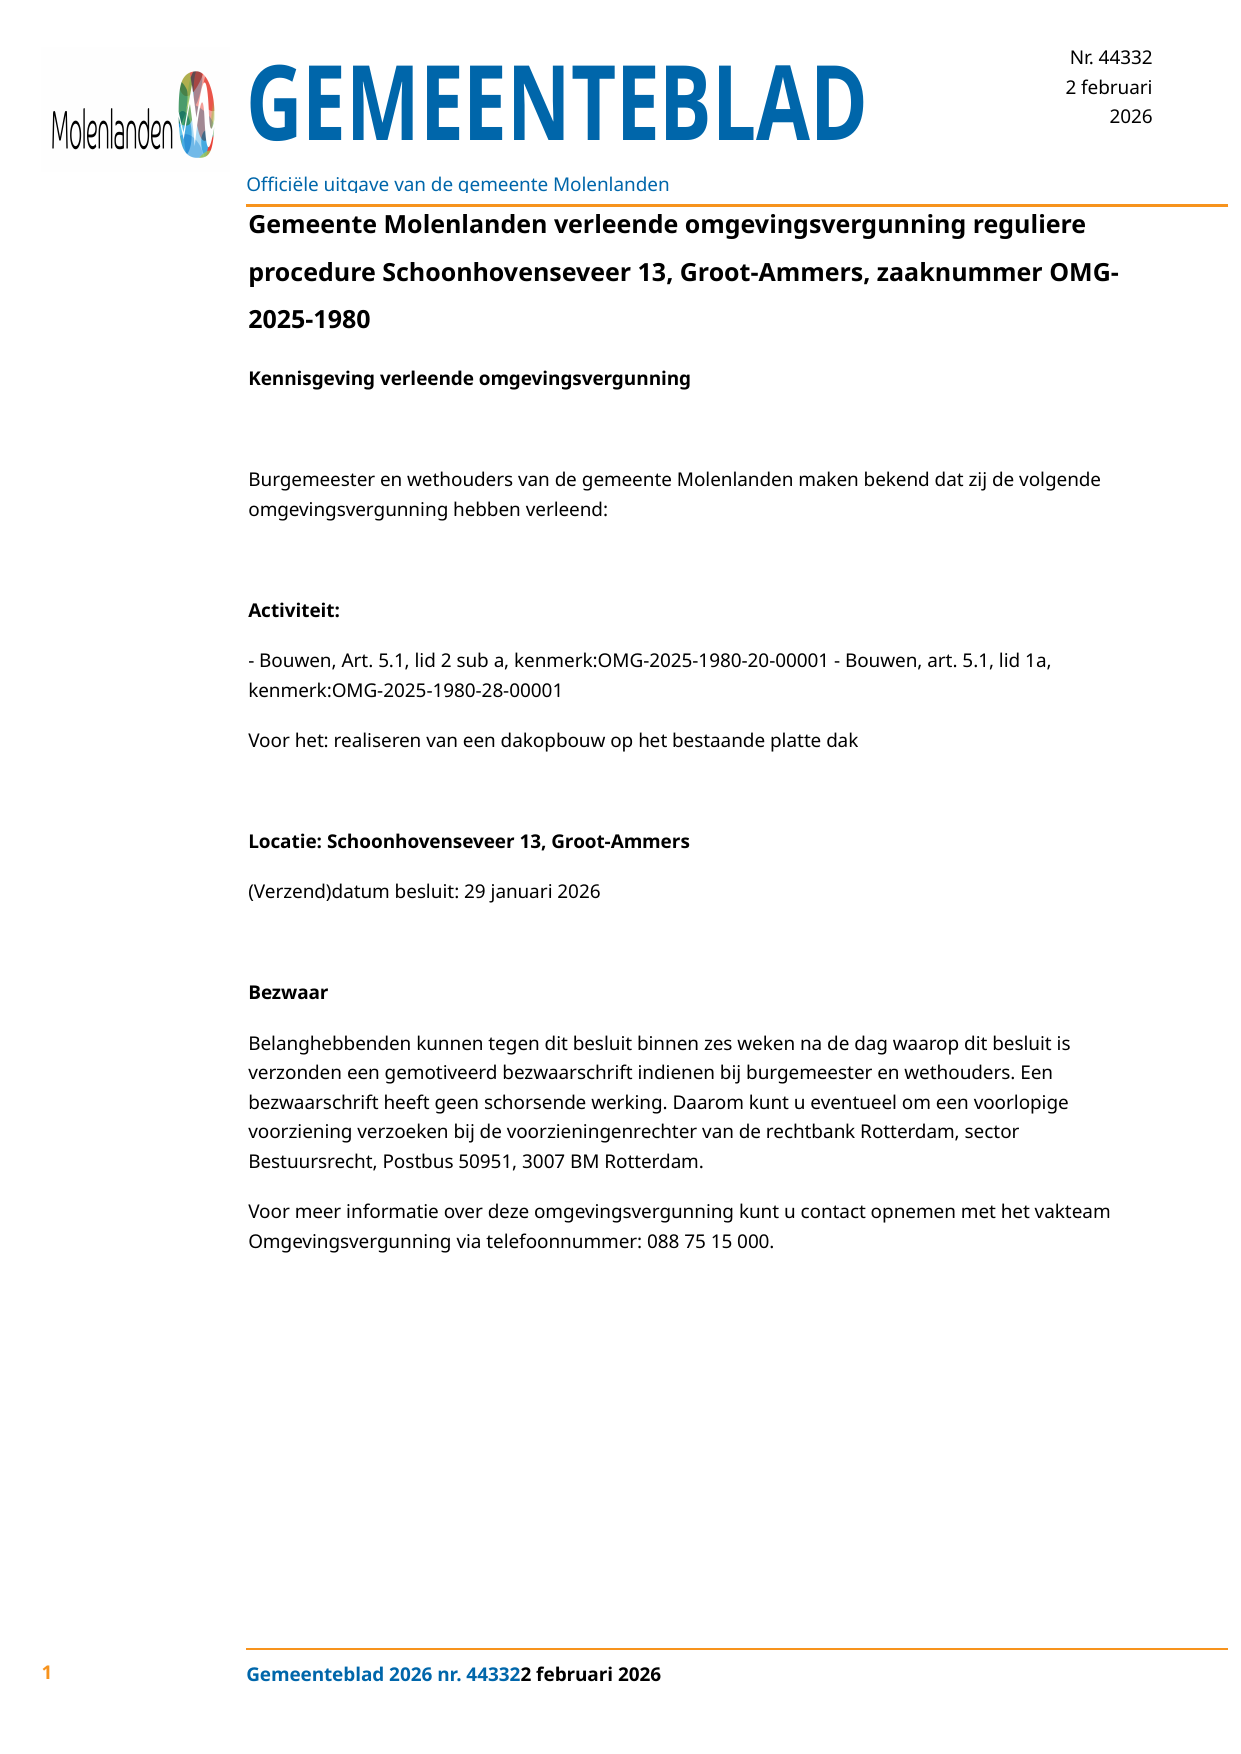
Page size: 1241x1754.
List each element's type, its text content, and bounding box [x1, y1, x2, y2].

text Activiteit: [248, 597, 1152, 622]
text Kennisgeving verleende omgevingsvergunning [248, 366, 1152, 391]
text Bezwaar [248, 979, 1152, 1005]
text Locatie: Schoonhovenseveer 13, Groot-Ammers [248, 828, 1152, 854]
text Belanghebbenden kunnen tegen dit besluit binnen zes weken na de dag waarop dit besluit is verzonden een gemotiveerd bezwaarschrift indienen bij burgemeester en wethouders. Een bezwaarschrift heeft geen schorsende werking. Daarom kunt u eventueel om een voorlopige voorziening verzoeken bij de voorzieningenrechter van de rechtbank Rotterdam, sector Bestuursrecht, Postbus 50951, 3007 BM Rotterdam. [248, 1030, 1152, 1174]
text (Verzend)datum besluit: 29 januari 2026 [248, 878, 1152, 904]
picture [41, 47, 231, 172]
text Gemeente Molenlanden verleende omgevingsvergunning reguliere procedure Schoonhovenseveer 13, Groot-Ammers, zaaknummer OMG-2025-1980 [248, 207, 1152, 336]
text - Bouwen, Art. 5.1, lid 2 sub a, kenmerk:OMG-2025-1980-20-00001 - Bouwen, art. 5.1, lid 1a, kenmerk:OMG-2025-1980-28-00001 [248, 647, 1152, 702]
text Voor het: realiseren van een dakopbouw op het bestaande platte dak [248, 727, 1152, 753]
text Burgemeester en wethouders van de gemeente Molenlanden maken bekend dat zij de volgende omgevingsvergunning hebben verleend: [248, 466, 1152, 522]
text Voor meer informatie over deze omgevingsvergunning kunt u contact opnemen met het vakteam Omgevingsvergunning via telefoonnummer: 088 75 15 000. [248, 1198, 1152, 1254]
